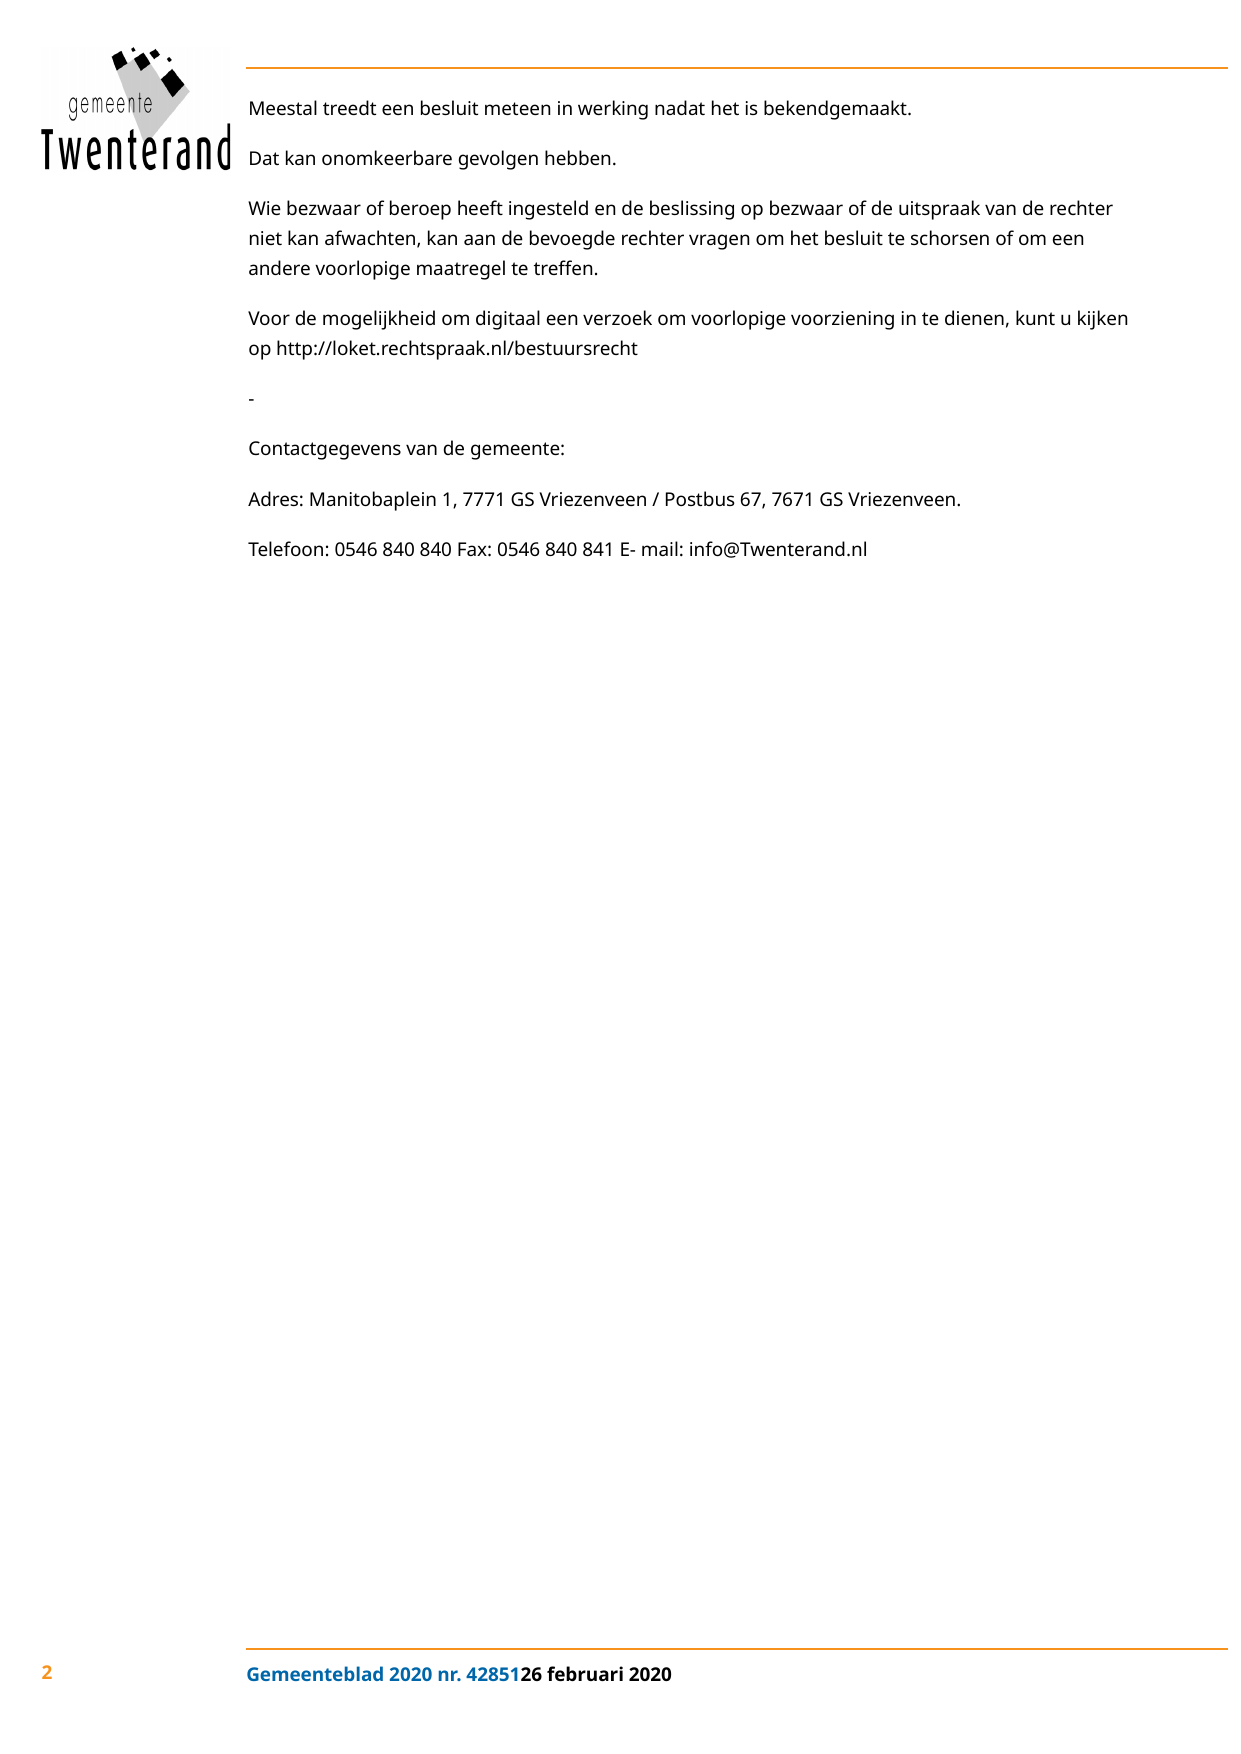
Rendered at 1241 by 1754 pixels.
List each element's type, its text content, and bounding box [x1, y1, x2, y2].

text Wie bezwaar of beroep heeft ingesteld en de beslissing op bezwaar of de uitspraak van de rechter niet kan afwachten, kan aan de bevoegde rechter vragen om het besluit te schorsen of om een andere voorlopige maatregel te treffen. [248, 196, 1152, 281]
text Meestal treedt een besluit meteen in werking nadat het is bekendgemaakt. [248, 95, 1152, 121]
text Contactgegevens van de gemeente: [248, 436, 1152, 461]
text Dat kan onomkeerbare gevolgen hebben. [248, 145, 1152, 171]
text Voor de mogelijkheid om digitaal een verzoek om voorlopige voorziening in te dienen, kunt u kijken op http://loket.rechtspraak.nl/bestuursrecht [248, 305, 1152, 361]
text Adres: Manitobaplein 1, 7771 GS Vriezenveen / Postbus 67, 7671 GS Vriezenveen. [248, 486, 1152, 512]
text Telefoon: 0546 840 840 Fax: 0546 840 841 E- mail: info@Twenterand.nl [248, 536, 1152, 562]
picture [41, 47, 231, 172]
text - [248, 385, 1152, 411]
